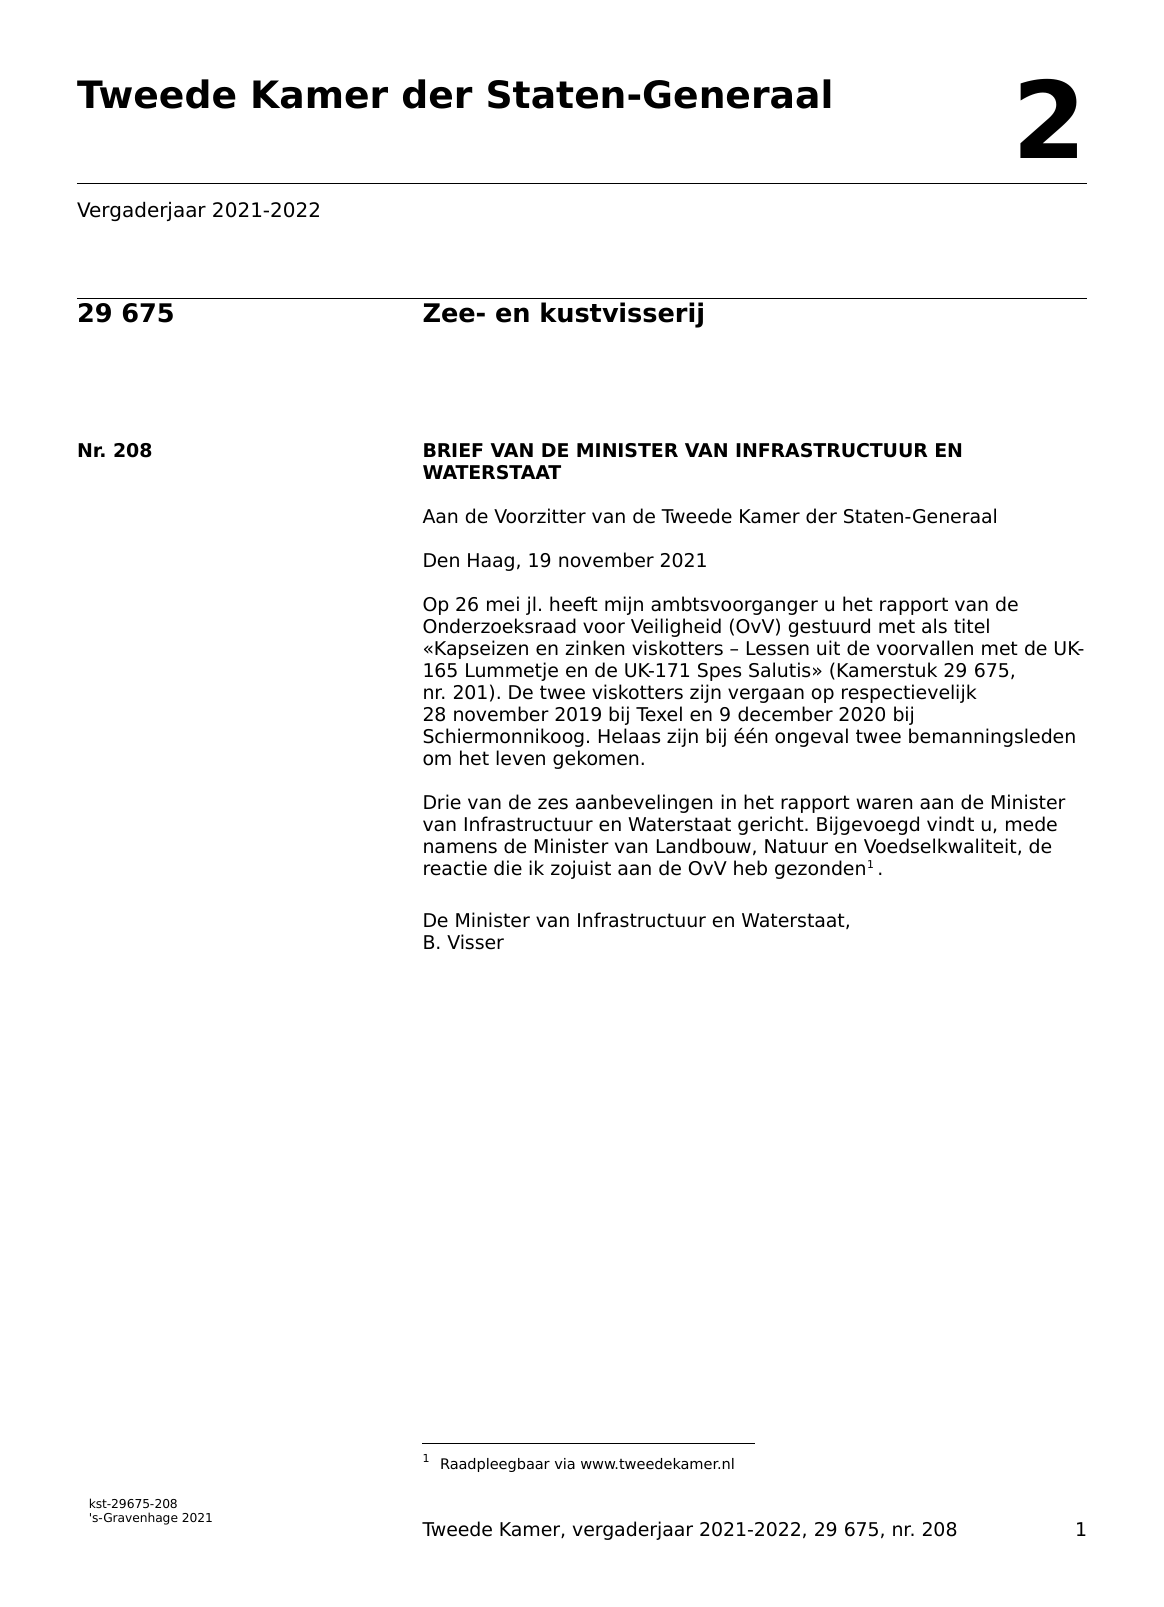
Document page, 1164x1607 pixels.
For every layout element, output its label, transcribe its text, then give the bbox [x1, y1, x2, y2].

table_header Tweede Kamer der Staten-Generaal [77, 59, 886, 183]
text Drie van de zes aanbevelingen in het rapport waren aan de Minister van Infrastructuur en Waterstaat gericht. Bijgevoegd vindt u, mede namens de Minister van Landbouw, Natuur en Voedselkwaliteit, de reactie die ik zojuist aan de OvV heb gezonden. [422, 792, 1087, 880]
text Raadpleegbaar via www.tweedekamer.nl [422, 1452, 1087, 1474]
text kst-29675-208 [88, 1497, 323, 1511]
text 's-Gravenhage 2021 [88, 1511, 323, 1525]
table_header 2 [886, 59, 1087, 183]
text De Minister van Infrastructuur en Waterstaat, B. Visser [422, 910, 1087, 954]
subtitle Nr. 208 BRIEF VAN DE MINISTER VAN INFRASTRUCTUUR EN WATERSTAAT [77, 440, 1087, 484]
text Aan de Voorzitter van de Tweede Kamer der Staten-Generaal [422, 506, 1087, 528]
subtitle 29 675 Zee- en kustvisserij [77, 299, 1087, 329]
text Op 26 mei jl. heeft mijn ambtsvoorganger u het rapport van de Onderzoeksraad voor Veiligheid (OvV) gestuurd met als titel «Kapseizen en zinken viskotters – Lessen uit de voorvallen met de UK-165 Lummetje en de UK-171 Spes Salutis» (Kamerstuk 29 675, nr. 201). De twee viskotters zijn vergaan op respectievelijk 28 november 2019 bij Texel en 9 december 2020 bij Schiermonnikoog. Helaas zijn bij één ongeval twee bemanningsleden om het leven gekomen. [422, 594, 1087, 770]
table_cell Vergaderjaar 2021-2022 [77, 184, 1087, 298]
text Den Haag, 19 november 2021 [422, 550, 1087, 572]
